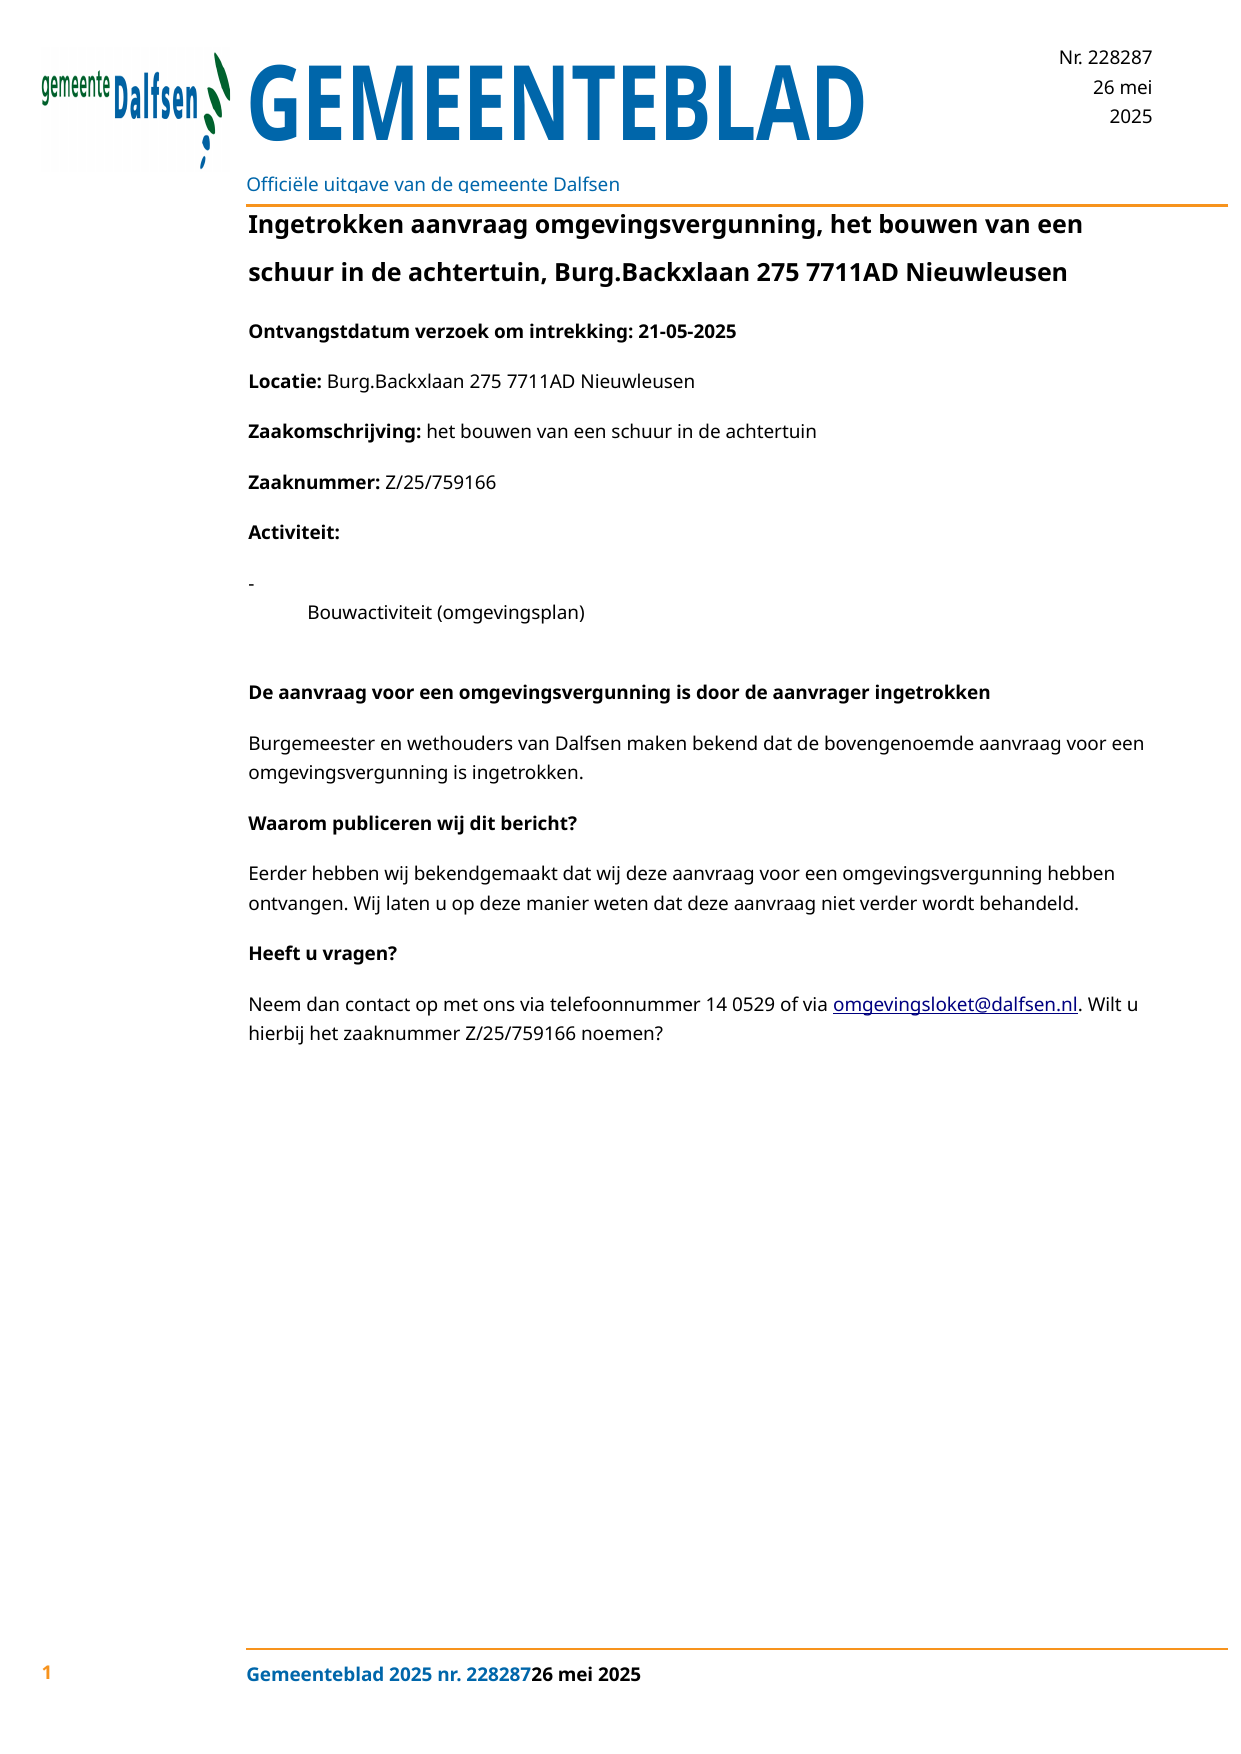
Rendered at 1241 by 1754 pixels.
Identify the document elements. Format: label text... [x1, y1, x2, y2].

text Ontvangstdatum verzoek om intrekking: 21-05-2025 [248, 318, 1152, 344]
text Eerder hebben wij bekendgemaakt dat wij deze aanvraag voor een omgevingsvergunning hebben ontvangen. Wij laten u op deze manier weten dat deze aanvraag niet verder wordt behandeld. [248, 860, 1152, 916]
text Heeft u vragen? [248, 940, 1152, 966]
text Locatie: Burg.Backxlaan 275 7711AD Nieuwleusen [248, 368, 1152, 394]
text Ingetrokken aanvraag omgevingsvergunning, het bouwen van een schuur in de achtertuin, Burg.Backxlaan 275 7711AD Nieuwleusen [248, 207, 1152, 288]
text Waarom publiceren wij dit bericht? [248, 810, 1152, 836]
text Zaakomschrijving: het bouwen van een schuur in de achtertuin [248, 419, 1152, 444]
text Zaaknummer: Z/25/759166 [248, 469, 1152, 495]
text De aanvraag voor een omgevingsvergunning is door de aanvrager ingetrokken [248, 679, 1152, 705]
list Bouwactiviteit (omgevingsplan) [248, 599, 1152, 625]
text Burgemeester en wethouders van Dalfsen maken bekend dat de bovengenoemde aanvraag voor een omgevingsvergunning is ingetrokken. [248, 730, 1152, 785]
text Neem dan contact op met ons via telefoonnummer 14 0529 of via omgevingsloket@dalfsen.nl. Wilt u hierbij het zaaknummer Z/25/759166 noemen? [248, 991, 1152, 1046]
text Activiteit: [248, 519, 1152, 545]
picture [41, 47, 231, 172]
